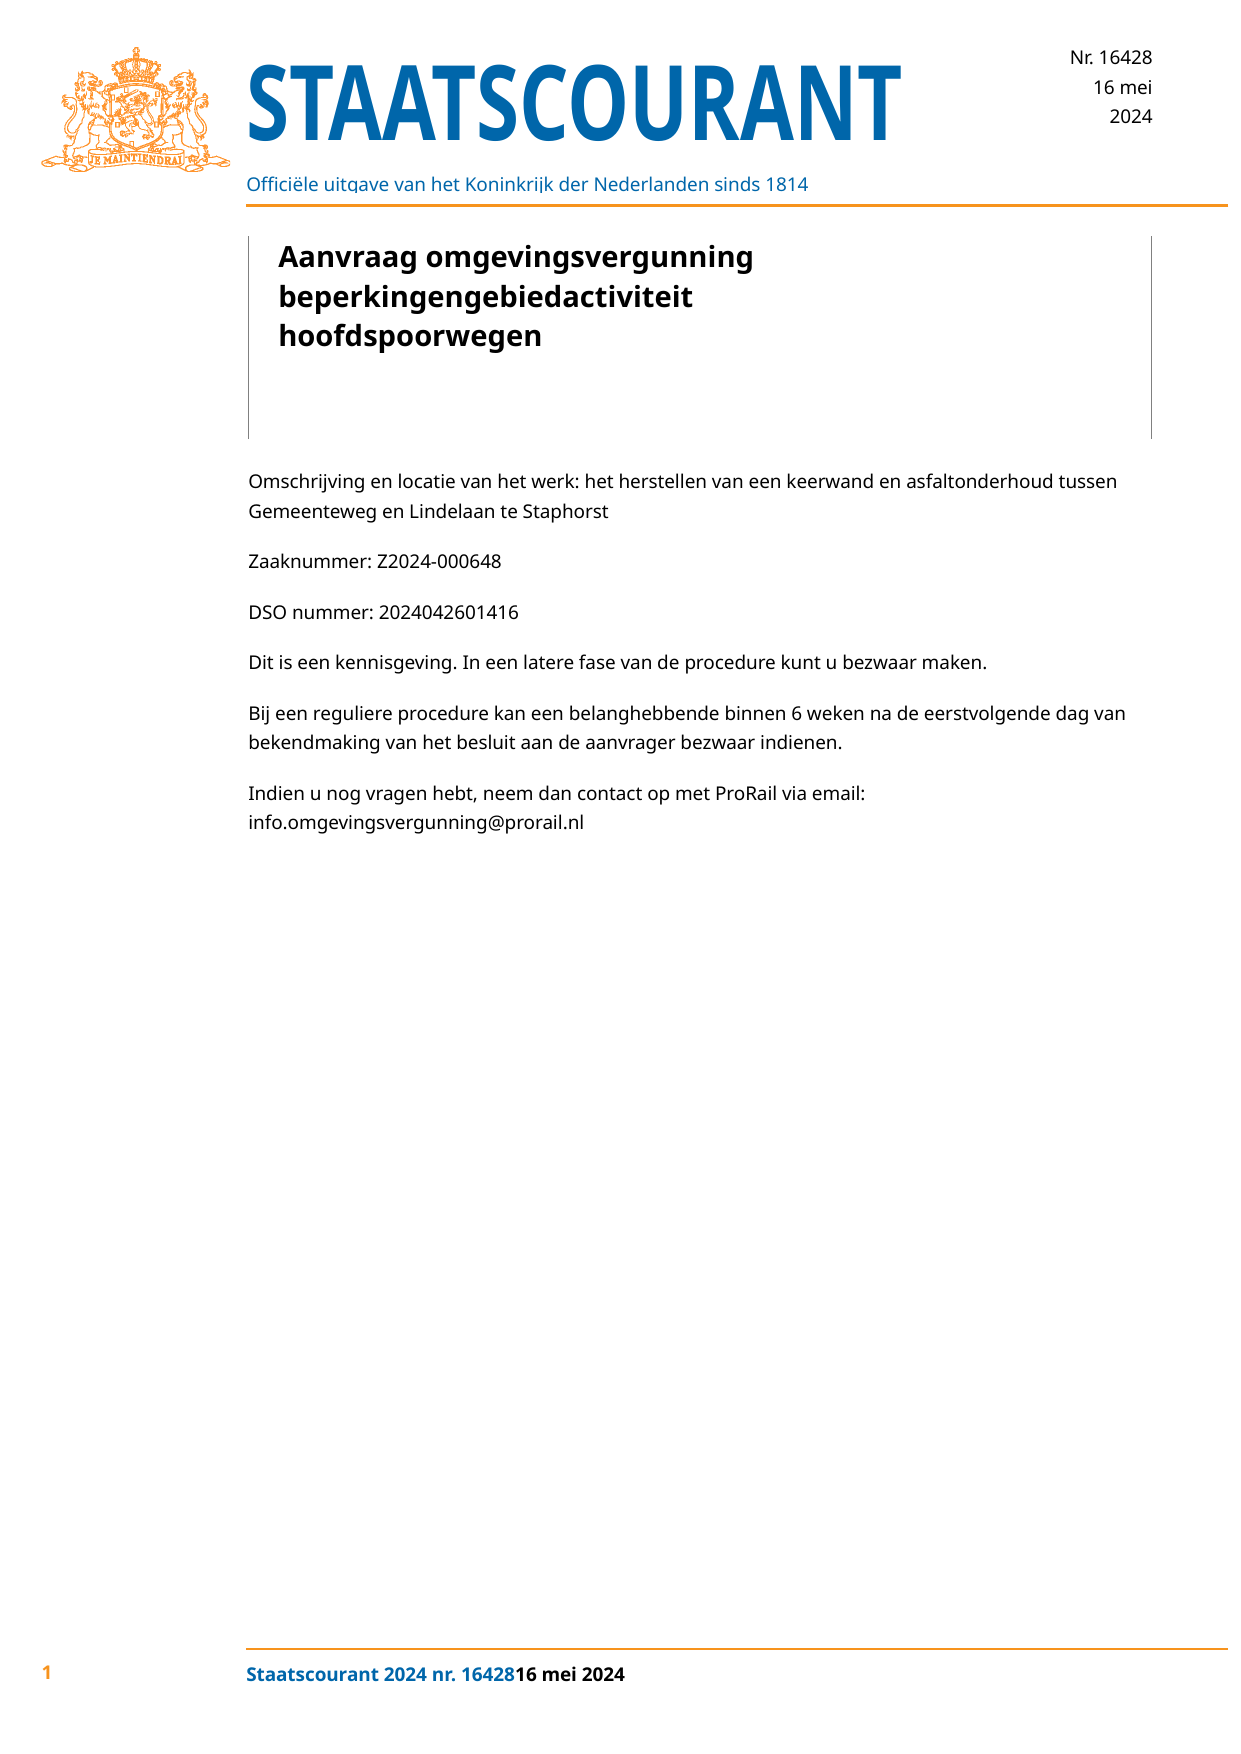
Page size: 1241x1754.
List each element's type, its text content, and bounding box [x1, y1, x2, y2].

picture [912, 236, 1090, 414]
table_header Aanvraag omgevingsvergunning beperkingengebiedactiviteit hoofdspoorwegen [249, 236, 850, 439]
text Zaaknummer: Z2024-000648 [248, 549, 1152, 574]
text Bij een reguliere procedure kan een belanghebbende binnen 6 weken na de eerstvolgende dag van bekendmaking van het besluit aan de aanvrager bezwaar indienen. [248, 700, 1152, 755]
text Indien u nog vragen hebt, neem dan contact op met ProRail via email: info.omgevingsvergunning@prorail.nl [248, 780, 1152, 835]
table_header [850, 414, 1151, 439]
table_header [1090, 236, 1151, 413]
picture [41, 47, 231, 172]
table_header [850, 236, 912, 413]
text DSO nummer: 2024042601416 [248, 599, 1152, 625]
text Dit is een kennisgeving. In een latere fase van de procedure kunt u bezwaar maken. [248, 649, 1152, 675]
text Omschrijving en locatie van het werk: het herstellen van een keerwand en asfaltonderhoud tussen Gemeenteweg en Lindelaan te Staphorst [248, 469, 1152, 524]
